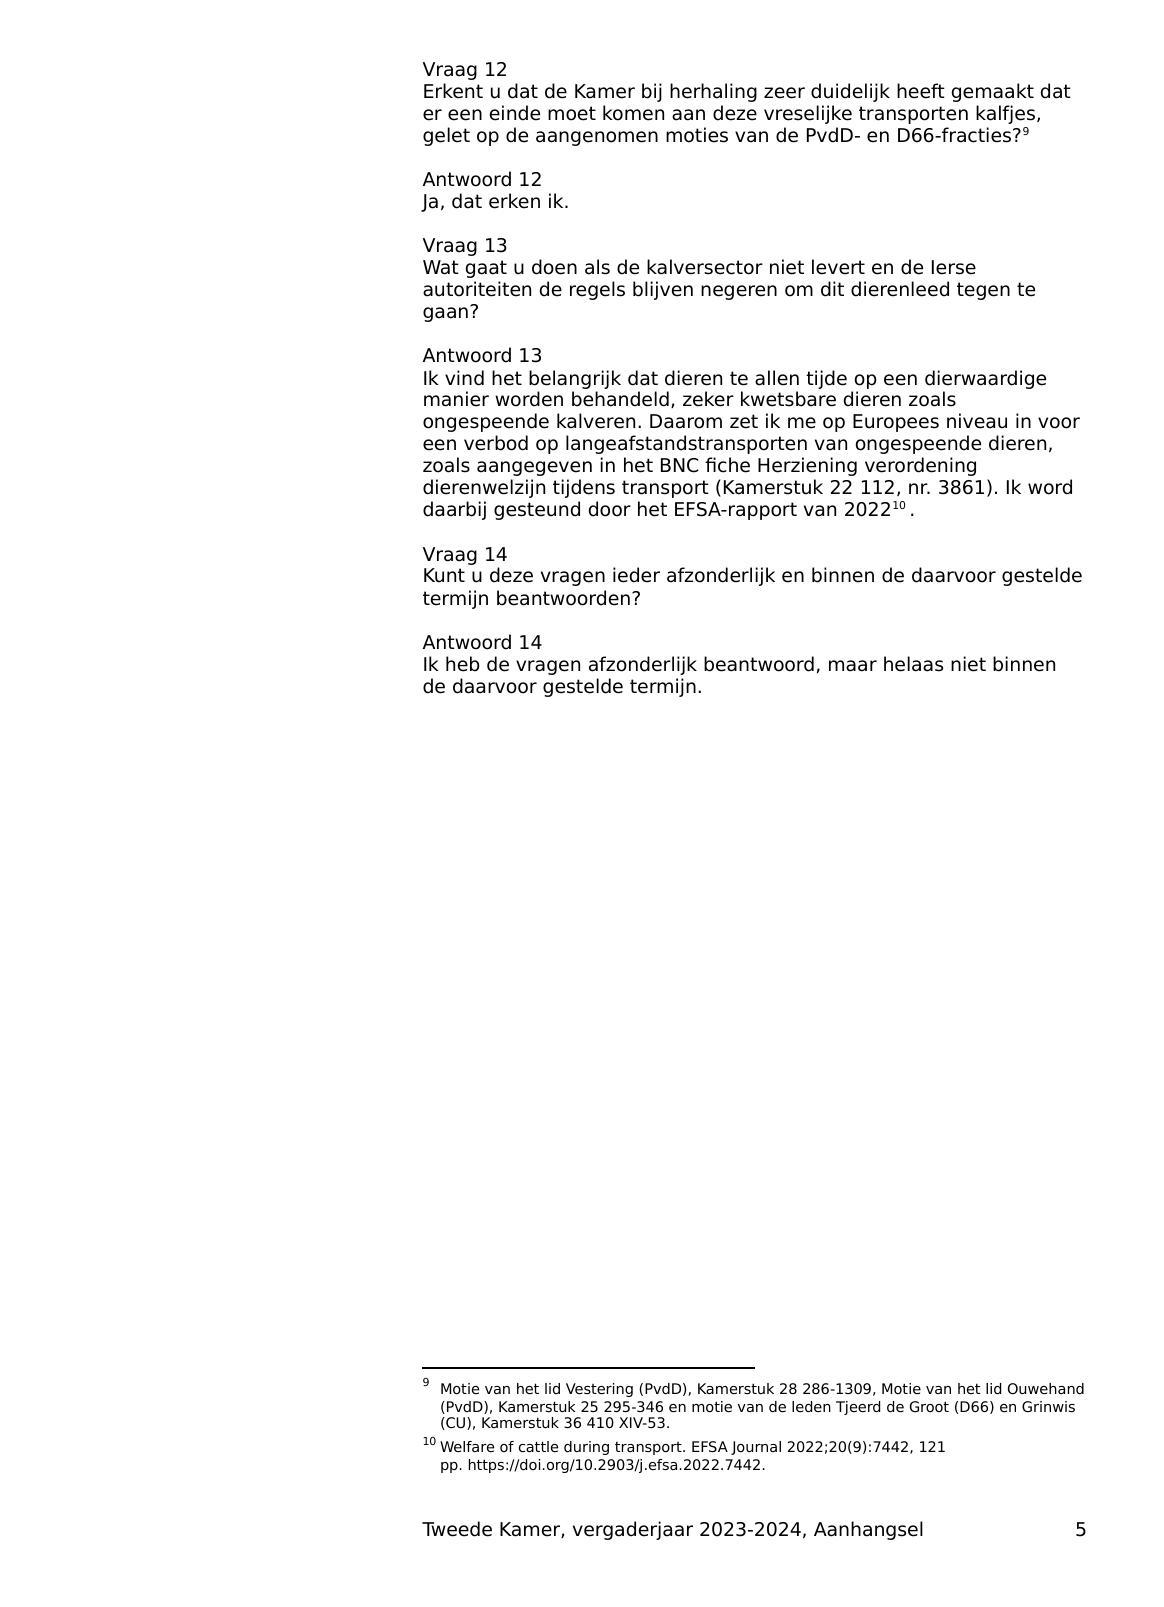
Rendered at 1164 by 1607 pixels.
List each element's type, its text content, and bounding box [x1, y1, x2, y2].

text Welfare of cattle during transport. EFSA Journal 2022;20(9):7442, 121 pp. https://doi.org/10.2903/j.efsa.2022.7442. [422, 1435, 1087, 1474]
text Ik heb de vragen afzonderlijk beantwoord, maar helaas niet binnen de daarvoor gestelde termijn. [422, 653, 1087, 697]
text Erkent u dat de Kamer bij herhaling zeer duidelijk heeft gemaakt dat er een einde moet komen aan deze vreselijke transporten kalfjes, gelet op de aangenomen moties van de PvdD- en D66-fracties? [422, 81, 1087, 147]
text Antwoord 14 [422, 632, 1087, 653]
text Ik vind het belangrijk dat dieren te allen tijde op een dierwaardige manier worden behandeld, zeker kwetsbare dieren zoals ongespeende kalveren. Daarom zet ik me op Europees niveau in voor een verbod op langeafstandstransporten van ongespeende dieren, zoals aangegeven in het BNC fiche Herziening verordening dierenwelzijn tijdens transport (Kamerstuk 22 112, nr. 3861). Ik word daarbij gesteund door het EFSA-rapport van 2022. [422, 367, 1087, 521]
text Antwoord 13 [422, 345, 1087, 367]
text Vraag 14 [422, 543, 1087, 565]
text Ja, dat erken ik. [422, 191, 1087, 213]
text Wat gaat u doen als de kalversector niet levert en de Ierse autoriteiten de regels blijven negeren om dit dierenleed tegen te gaan? [422, 257, 1087, 323]
text Antwoord 12 [422, 169, 1087, 191]
text Vraag 13 [422, 235, 1087, 257]
text Vraag 12 [422, 59, 1087, 81]
text Kunt u deze vragen ieder afzonderlijk en binnen de daarvoor gestelde termijn beantwoorden? [422, 565, 1087, 609]
text Motie van het lid Vestering (PvdD), Kamerstuk 28 286-1309, Motie van het lid Ouwehand (PvdD), Kamerstuk 25 295-346 en motie van de leden Tjeerd de Groot (D66) en Grinwis (CU), Kamerstuk 36 410 XIV-53. [422, 1377, 1087, 1432]
